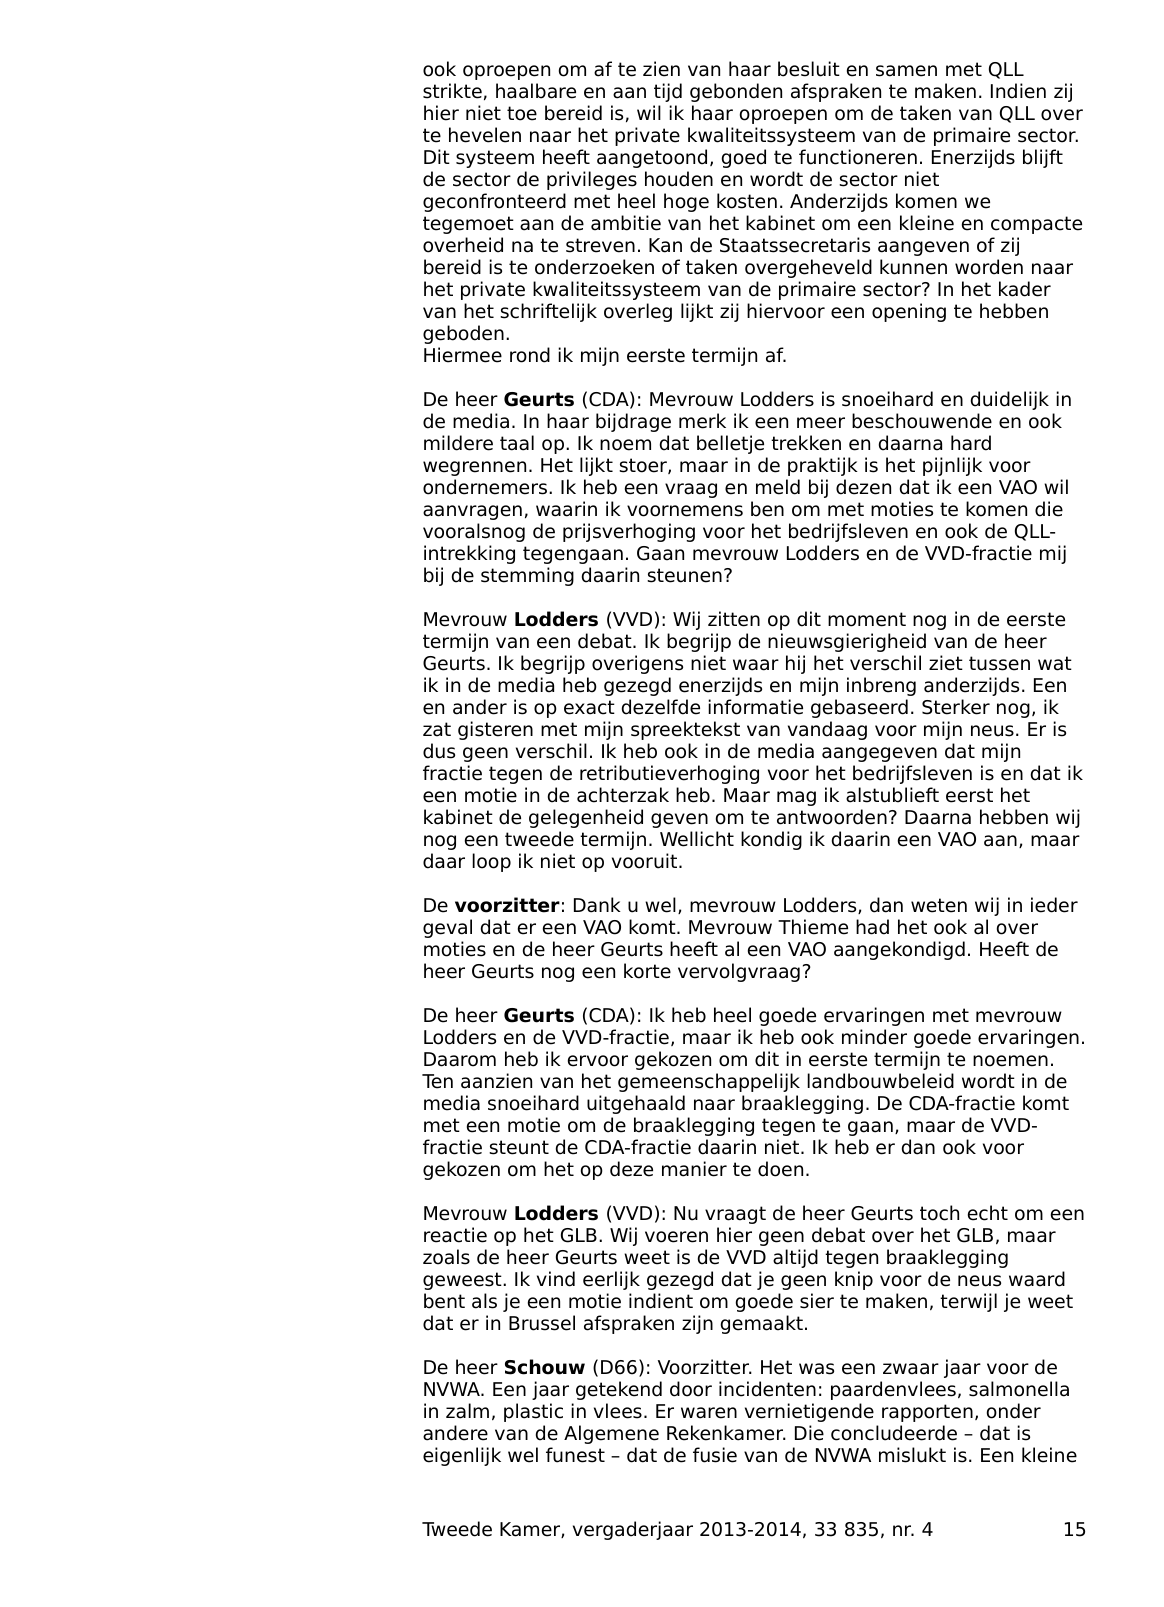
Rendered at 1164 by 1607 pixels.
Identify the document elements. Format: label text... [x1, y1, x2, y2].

text De voorzitter: Dank u wel, mevrouw Lodders, dan weten wij in ieder geval dat er een VAO komt. Mevrouw Thieme had het ook al over moties en de heer Geurts heeft al een VAO aangekondigd. Heeft de heer Geurts nog een korte vervolgvraag? [422, 895, 1087, 983]
text Mevrouw Lodders (VVD): Wij zitten op dit moment nog in de eerste termijn van een debat. Ik begrijp de nieuwsgierigheid van de heer Geurts. Ik begrijp overigens niet waar hij het verschil ziet tussen wat ik in de media heb gezegd enerzijds en mijn inbreng anderzijds. Een en ander is op exact dezelfde informatie gebaseerd. Sterker nog, ik zat gisteren met mijn spreektekst van vandaag voor mijn neus. Er is dus geen verschil. Ik heb ook in de media aangegeven dat mijn fractie tegen de retributieverhoging voor het bedrijfsleven is en dat ik een motie in de achterzak heb. Maar mag ik alstublieft eerst het kabinet de gelegenheid geven om te antwoorden? Daarna hebben wij nog een tweede termijn. Wellicht kondig ik daarin een VAO aan, maar daar loop ik niet op vooruit. [422, 609, 1087, 873]
text De heer Schouw (D66): Voorzitter. Het was een zwaar jaar voor de NVWA. Een jaar getekend door incidenten: paardenvlees, salmonella in zalm, plastic in vlees. Er waren vernietigende rapporten, onder andere van de Algemene Rekenkamer. Die concludeerde – dat is eigenlijk wel funest – dat de fusie van de NVWA mislukt is. Een kleine [422, 1357, 1087, 1467]
text De heer Geurts (CDA): Mevrouw Lodders is snoeihard en duidelijk in de media. In haar bijdrage merk ik een meer beschouwende en ook mildere taal op. Ik noem dat belletje trekken en daarna hard wegrennen. Het lijkt stoer, maar in de praktijk is het pijnlijk voor ondernemers. Ik heb een vraag en meld bij dezen dat ik een VAO wil aanvragen, waarin ik voornemens ben om met moties te komen die vooralsnog de prijsverhoging voor het bedrijfsleven en ook de QLL-intrekking tegengaan. Gaan mevrouw Lodders en de VVD-fractie mij bij de stemming daarin steunen? [422, 389, 1087, 587]
text Mevrouw Lodders (VVD): Nu vraagt de heer Geurts toch echt om een reactie op het GLB. Wij voeren hier geen debat over het GLB, maar zoals de heer Geurts weet is de VVD altijd tegen braaklegging geweest. Ik vind eerlijk gezegd dat je geen knip voor de neus waard bent als je een motie indient om goede sier te maken, terwijl je weet dat er in Brussel afspraken zijn gemaakt. [422, 1203, 1087, 1335]
text De heer Geurts (CDA): Ik heb heel goede ervaringen met mevrouw Lodders en de VVD-fractie, maar ik heb ook minder goede ervaringen. Daarom heb ik ervoor gekozen om dit in eerste termijn te noemen. Ten aanzien van het gemeenschappelijk landbouwbeleid wordt in de media snoeihard uitgehaald naar braaklegging. De CDA-fractie komt met een motie om de braaklegging tegen te gaan, maar de VVD-fractie steunt de CDA-fractie daarin niet. Ik heb er dan ook voor gekozen om het op deze manier te doen. [422, 1005, 1087, 1181]
text Hiermee rond ik mijn eerste termijn af. [422, 345, 1087, 367]
text ook oproepen om af te zien van haar besluit en samen met QLL strikte, haalbare en aan tijd gebonden afspraken te maken. Indien zij hier niet toe bereid is, wil ik haar oproepen om de taken van QLL over te hevelen naar het private kwaliteitssysteem van de primaire sector. Dit systeem heeft aangetoond, goed te functioneren. Enerzijds blijft de sector de privileges houden en wordt de sector niet geconfronteerd met heel hoge kosten. Anderzijds komen we tegemoet aan de ambitie van het kabinet om een kleine en compacte overheid na te streven. Kan de Staatssecretaris aangeven of zij bereid is te onderzoeken of taken overgeheveld kunnen worden naar het private kwaliteitssysteem van de primaire sector? In het kader van het schriftelijk overleg lijkt zij hiervoor een opening te hebben geboden. [422, 59, 1087, 345]
